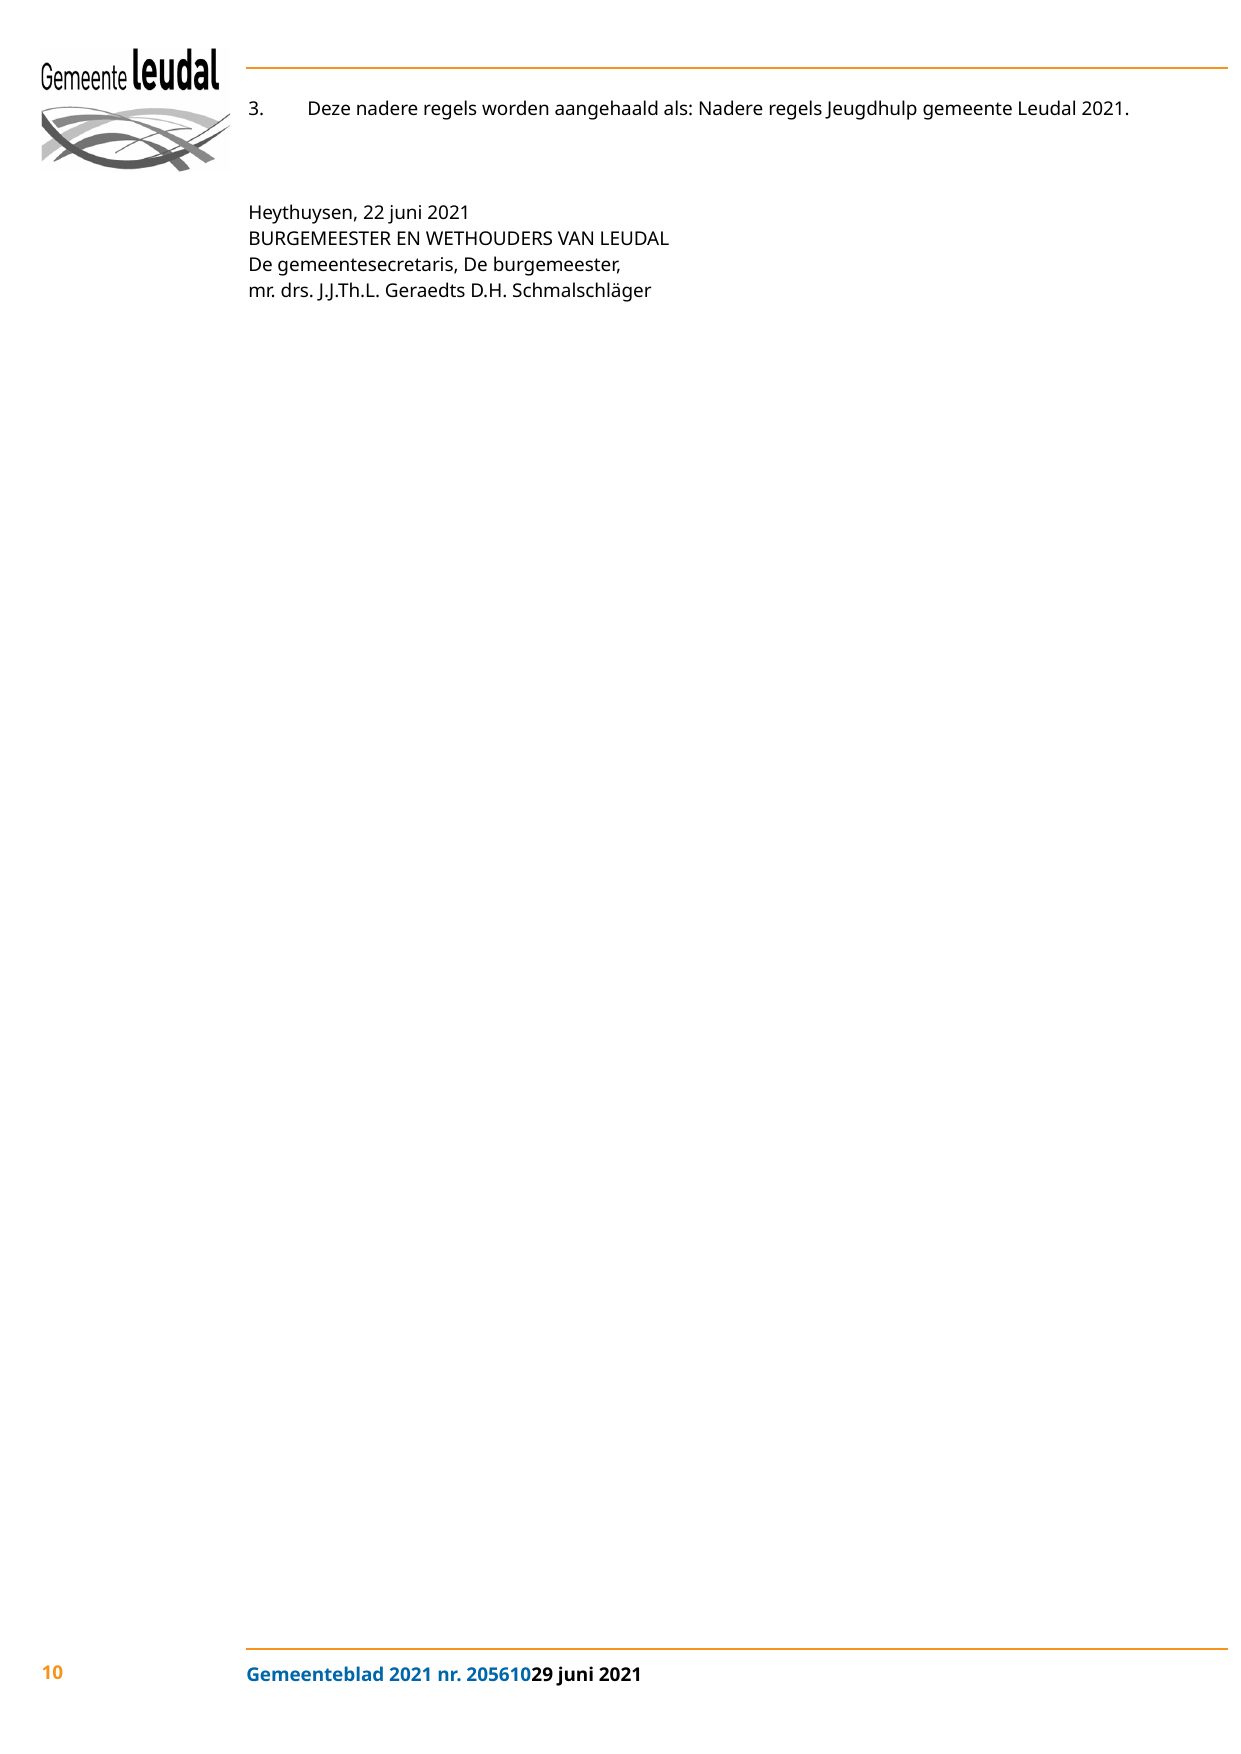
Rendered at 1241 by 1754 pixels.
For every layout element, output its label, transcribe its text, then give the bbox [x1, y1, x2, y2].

text Heythuysen, 22 juni 2021 [248, 199, 1152, 225]
text De gemeentesecretaris, De burgemeester, [248, 251, 1152, 277]
picture [41, 47, 231, 172]
text BURGEMEESTER EN WETHOUDERS VAN LEUDAL [248, 225, 1152, 251]
list Deze nadere regels worden aangehaald als: Nadere regels Jeugdhulp gemeente Leudal 2021. [248, 95, 1152, 121]
text mr. drs. J.J.Th.L. Geraedts D.H. Schmalschläger [248, 277, 1152, 302]
